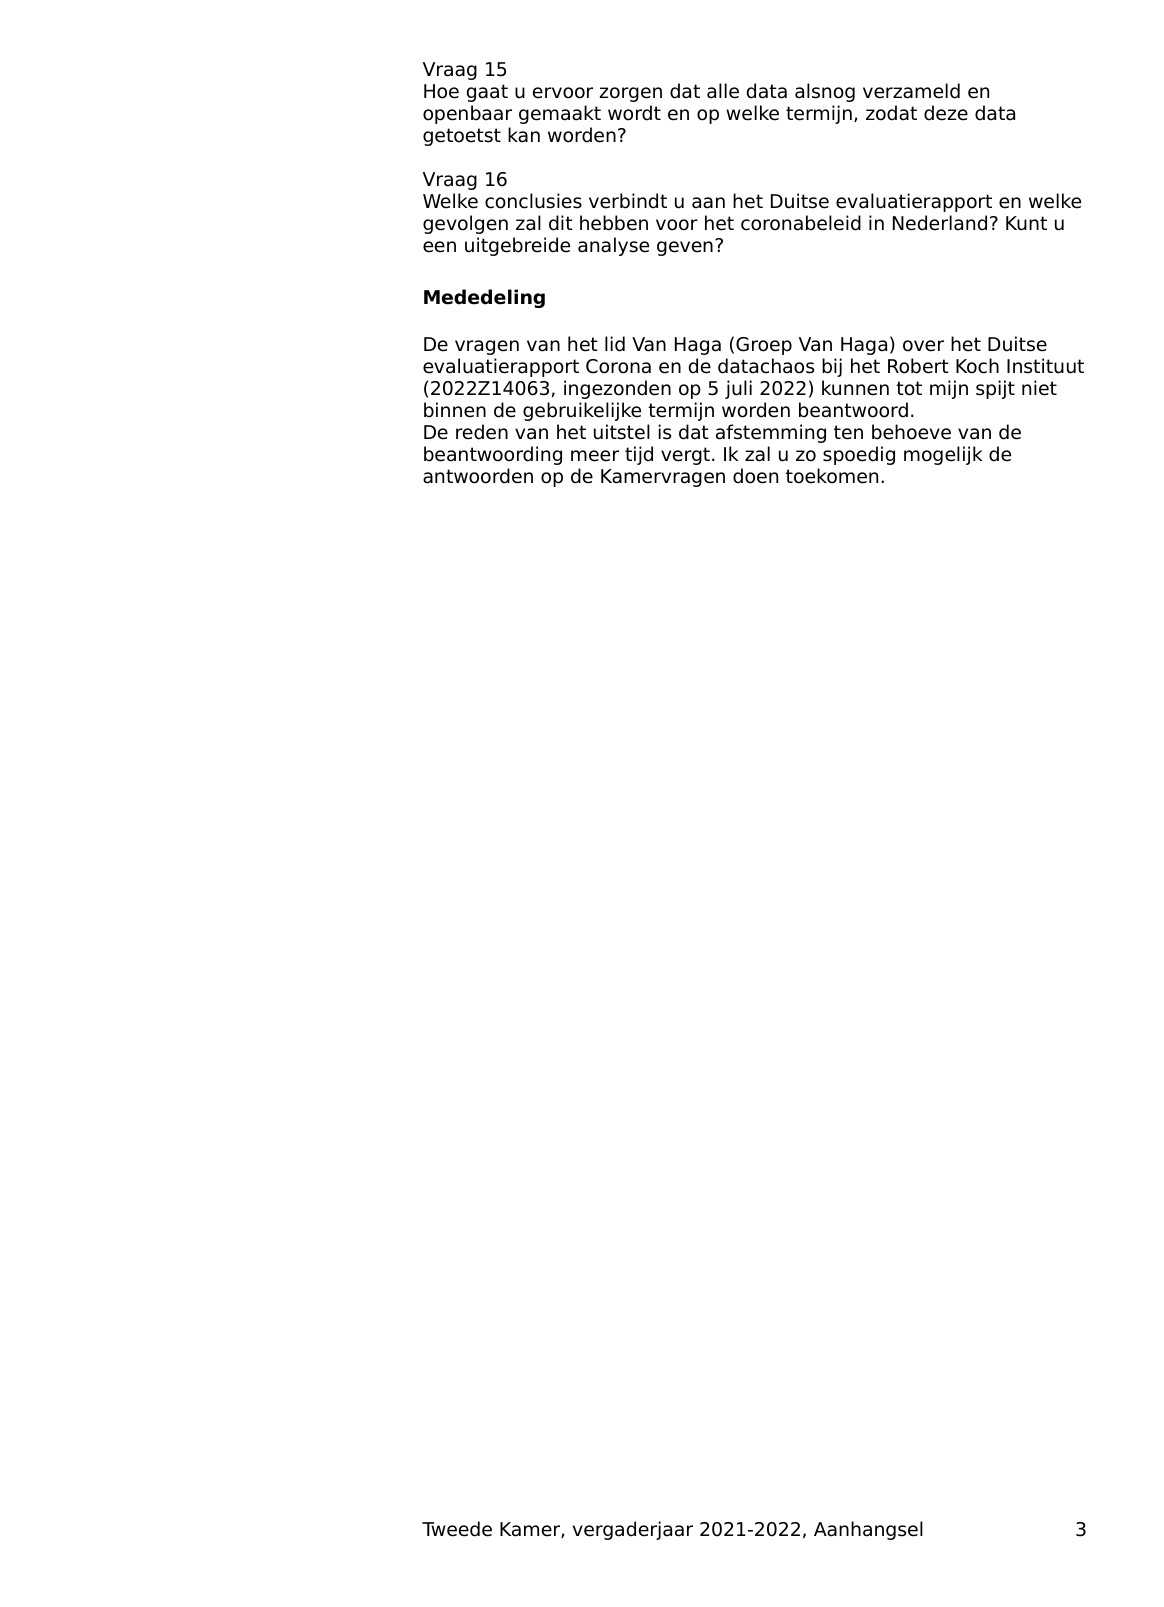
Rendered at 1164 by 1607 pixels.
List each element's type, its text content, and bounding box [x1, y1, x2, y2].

text Hoe gaat u ervoor zorgen dat alle data alsnog verzameld en openbaar gemaakt wordt en op welke termijn, zodat deze data getoetst kan worden? [422, 81, 1087, 147]
text De vragen van het lid Van Haga (Groep Van Haga) over het Duitse evaluatierapport Corona en de datachaos bij het Robert Koch Instituut (2022Z14063, ingezonden op 5 juli 2022) kunnen tot mijn spijt niet binnen de gebruikelijke termijn worden beantwoord. [422, 334, 1087, 422]
text Vraag 16 [422, 169, 1087, 191]
text Vraag 15 [422, 59, 1087, 81]
subtitle Mededeling [422, 287, 1087, 309]
text Welke conclusies verbindt u aan het Duitse evaluatierapport en welke gevolgen zal dit hebben voor het coronabeleid in Nederland? Kunt u een uitgebreide analyse geven? [422, 191, 1087, 257]
text De reden van het uitstel is dat afstemming ten behoeve van de beantwoording meer tijd vergt. Ik zal u zo spoedig mogelijk de antwoorden op de Kamervragen doen toekomen. [422, 422, 1087, 488]
